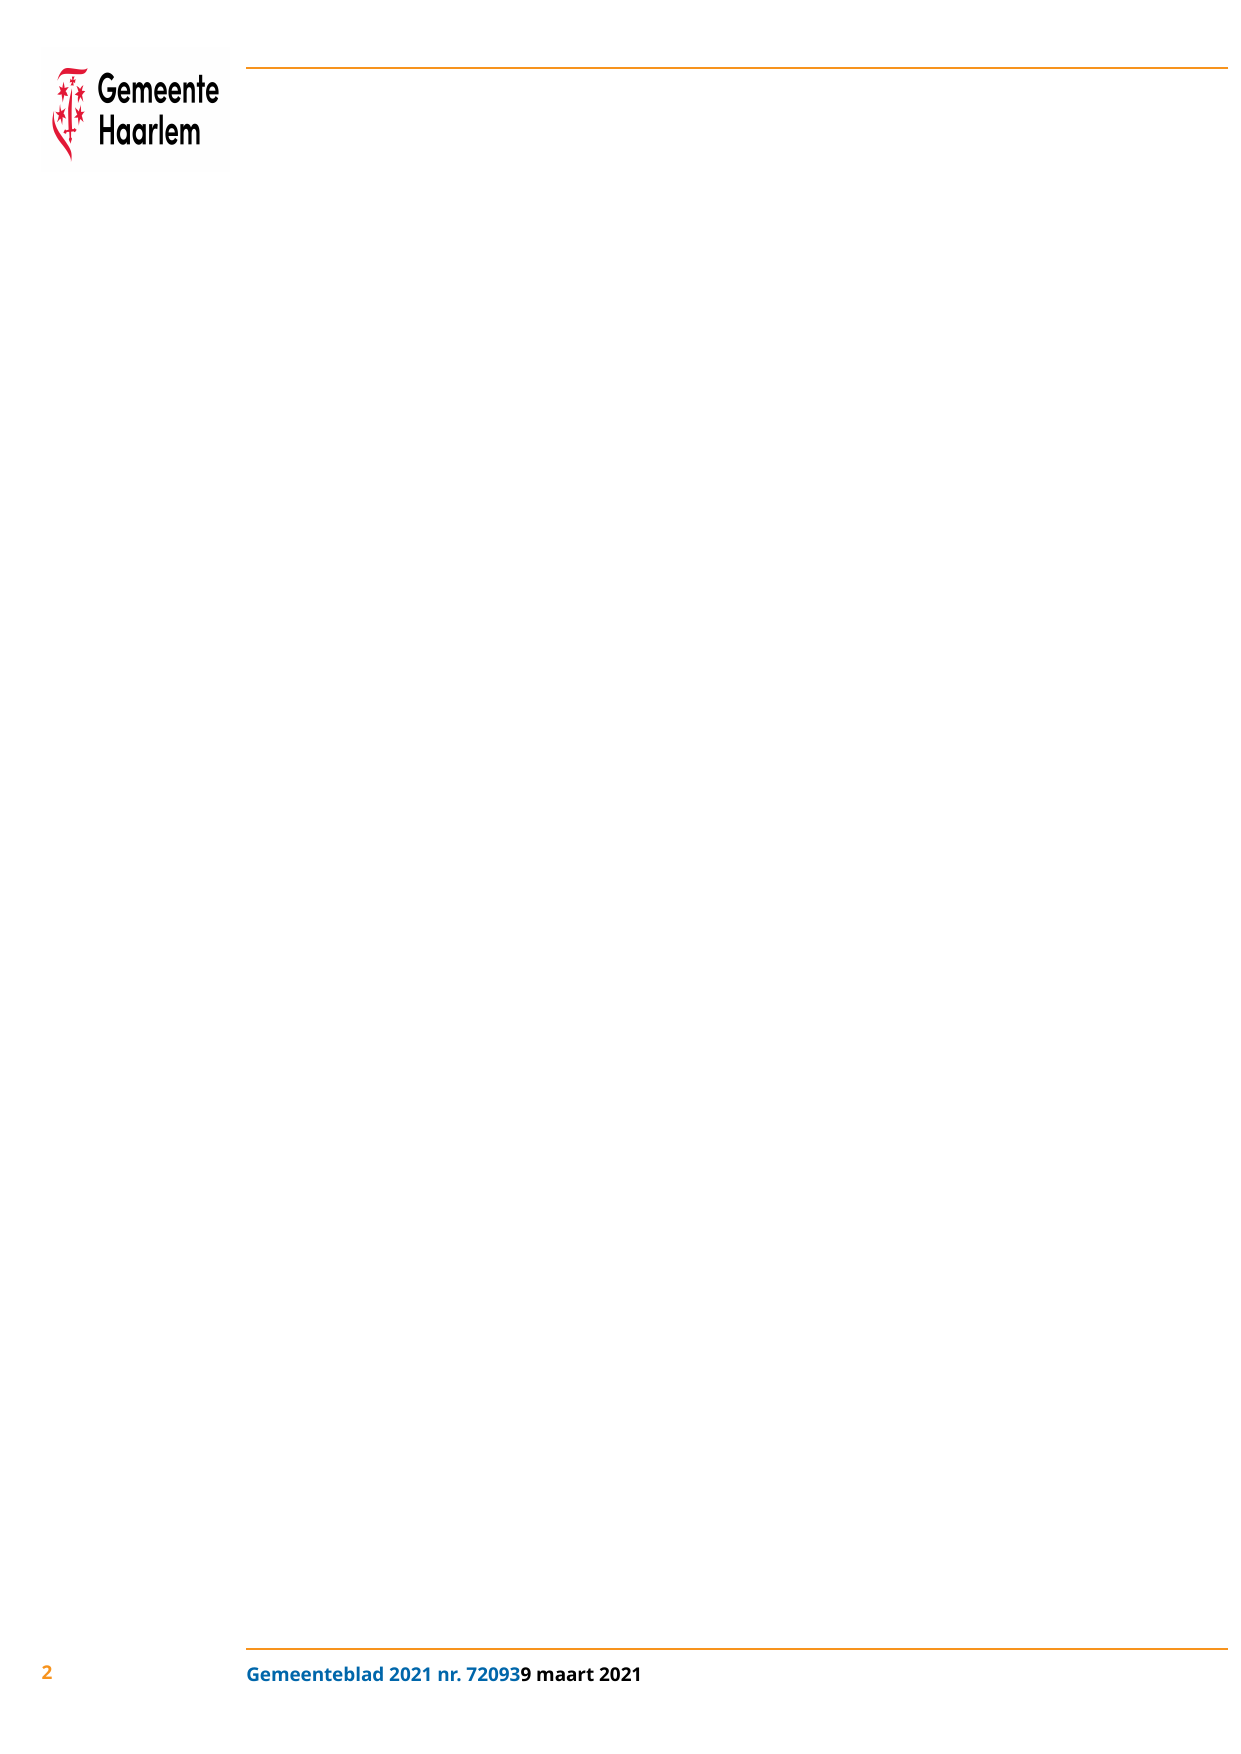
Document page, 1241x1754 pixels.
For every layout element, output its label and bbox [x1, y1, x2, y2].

picture [41, 47, 231, 172]
